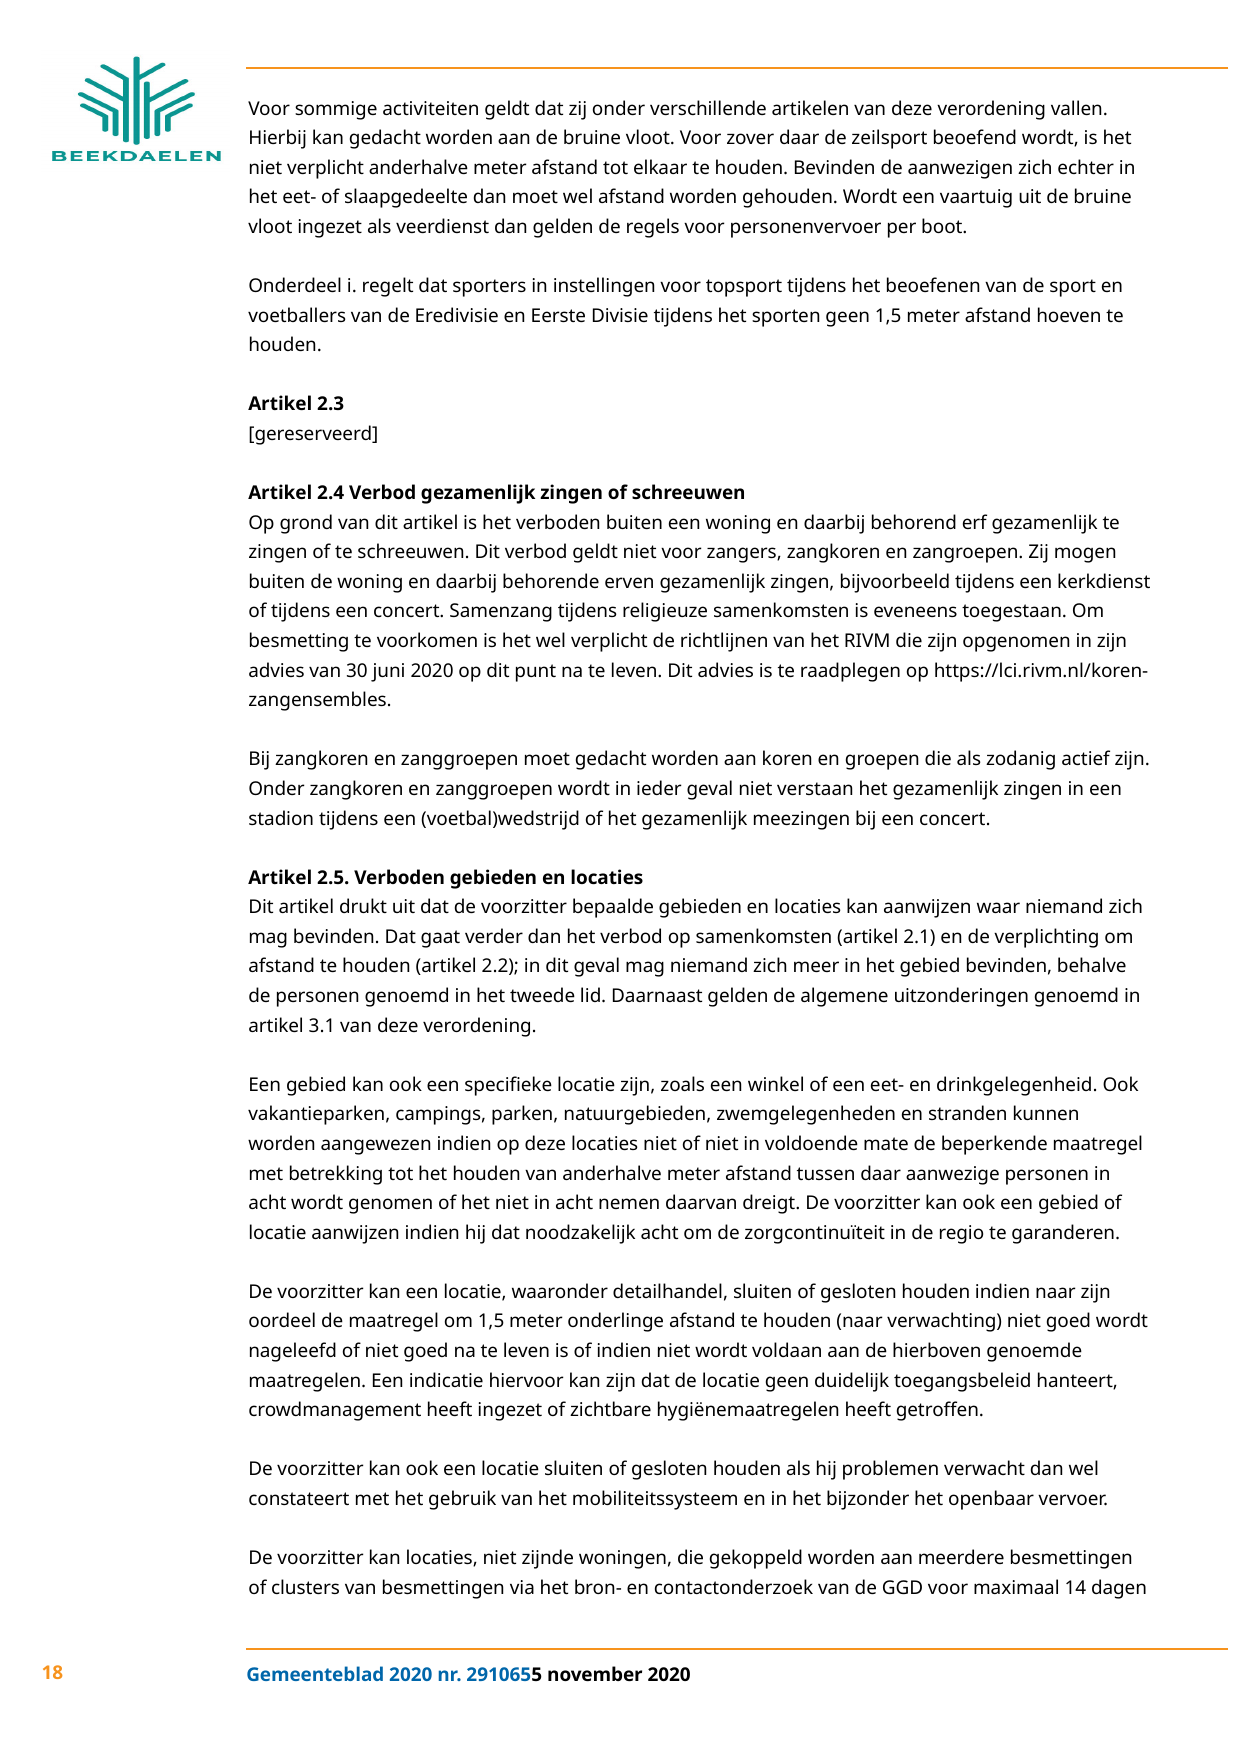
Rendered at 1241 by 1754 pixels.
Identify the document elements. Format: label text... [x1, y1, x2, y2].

text Onderdeel i. regelt dat sporters in instellingen voor topsport tijdens het beoefenen van de sport en voetballers van de Eredivisie en Eerste Divisie tijdens het sporten geen 1,5 meter afstand hoeven te houden. [248, 272, 1152, 357]
text Op grond van dit artikel is het verboden buiten een woning en daarbij behorend erf gezamenlijk te zingen of te schreeuwen. Dit verbod geldt niet voor zangers, zangkoren en zangroepen. Zij mogen buiten de woning en daarbij behorende erven gezamenlijk zingen, bijvoorbeeld tijdens een kerkdienst of tijdens een concert. Samenzang tijdens religieuze samenkomsten is eveneens toegestaan. Om besmetting te voorkomen is het wel verplicht de richtlijnen van het RIVM die zijn opgenomen in zijn advies van 30 juni 2020 op dit punt na te leven. Dit advies is te raadplegen op https://lci.rivm.nl/koren-zangensembles. [248, 509, 1152, 712]
text De voorzitter kan ook een locatie sluiten of gesloten houden als hij problemen verwacht dan wel constateert met het gebruik van het mobiliteitssysteem en in het bijzonder het openbaar vervoer. [248, 1456, 1152, 1511]
text Artikel 2.5. Verboden gebieden en locaties [248, 864, 1152, 890]
text Een gebied kan ook een specifieke locatie zijn, zoals een winkel of een eet- en drinkgelegenheid. Ook vakantieparken, campings, parken, natuurgebieden, zwemgelegenheden en stranden kunnen worden aangewezen indien op deze locaties niet of niet in voldoende mate de beperkende maatregel met betrekking tot het houden van anderhalve meter afstand tussen daar aanwezige personen in acht wordt genomen of het niet in acht nemen daarvan dreigt. De voorzitter kan ook een gebied of locatie aanwijzen indien hij dat noodzakelijk acht om de zorgcontinuïteit in de regio te garanderen. [248, 1071, 1152, 1245]
text Bij zangkoren en zanggroepen moet gedacht worden aan koren en groepen die als zodanig actief zijn. Onder zangkoren en zanggroepen wordt in ieder geval niet verstaan het gezamenlijk zingen in een stadion tijdens een (voetbal)wedstrijd of het gezamenlijk meezingen bij een concert. [248, 746, 1152, 831]
text Artikel 2.4 Verbod gezamenlijk zingen of schreeuwen [248, 479, 1152, 505]
text De voorzitter kan een locatie, waaronder detailhandel, sluiten of gesloten houden indien naar zijn oordeel de maatregel om 1,5 meter onderlinge afstand te houden (naar verwachting) niet goed wordt nageleefd of niet goed na te leven is of indien niet wordt voldaan aan de hierboven genoemde maatregelen. Een indicatie hiervoor kan zijn dat de locatie geen duidelijk toegangsbeleid hanteert, crowdmanagement heeft ingezet of zichtbare hygiënemaatregelen heeft getroffen. [248, 1278, 1152, 1422]
text [gereserveerd] [248, 420, 1152, 446]
text Voor sommige activiteiten geldt dat zij onder verschillende artikelen van deze verordening vallen. Hierbij kan gedacht worden aan de bruine vloot. Voor zover daar de zeilsport beoefend wordt, is het niet verplicht anderhalve meter afstand tot elkaar te houden. Bevinden de aanwezigen zich echter in het eet- of slaapgedeelte dan moet wel afstand worden gehouden. Wordt een vaartuig uit de bruine vloot ingezet als veerdienst dan gelden de regels voor personenvervoer per boot. [248, 95, 1152, 239]
picture [41, 47, 231, 172]
text Dit artikel drukt uit dat de voorzitter bepaalde gebieden en locaties kan aanwijzen waar niemand zich mag bevinden. Dat gaat verder dan het verbod op samenkomsten (artikel 2.1) en de verplichting om afstand te houden (artikel 2.2); in dit geval mag niemand zich meer in het gebied bevinden, behalve de personen genoemd in het tweede lid. Daarnaast gelden de algemene uitzonderingen genoemd in artikel 3.1 van deze verordening. [248, 893, 1152, 1038]
text Artikel 2.3 [248, 391, 1152, 416]
text De voorzitter kan locaties, niet zijnde woningen, die gekoppeld worden aan meerdere besmettingen of clusters van besmettingen via het bron- en contactonderzoek van de GGD voor maximaal 14 dagen [248, 1544, 1152, 1600]
